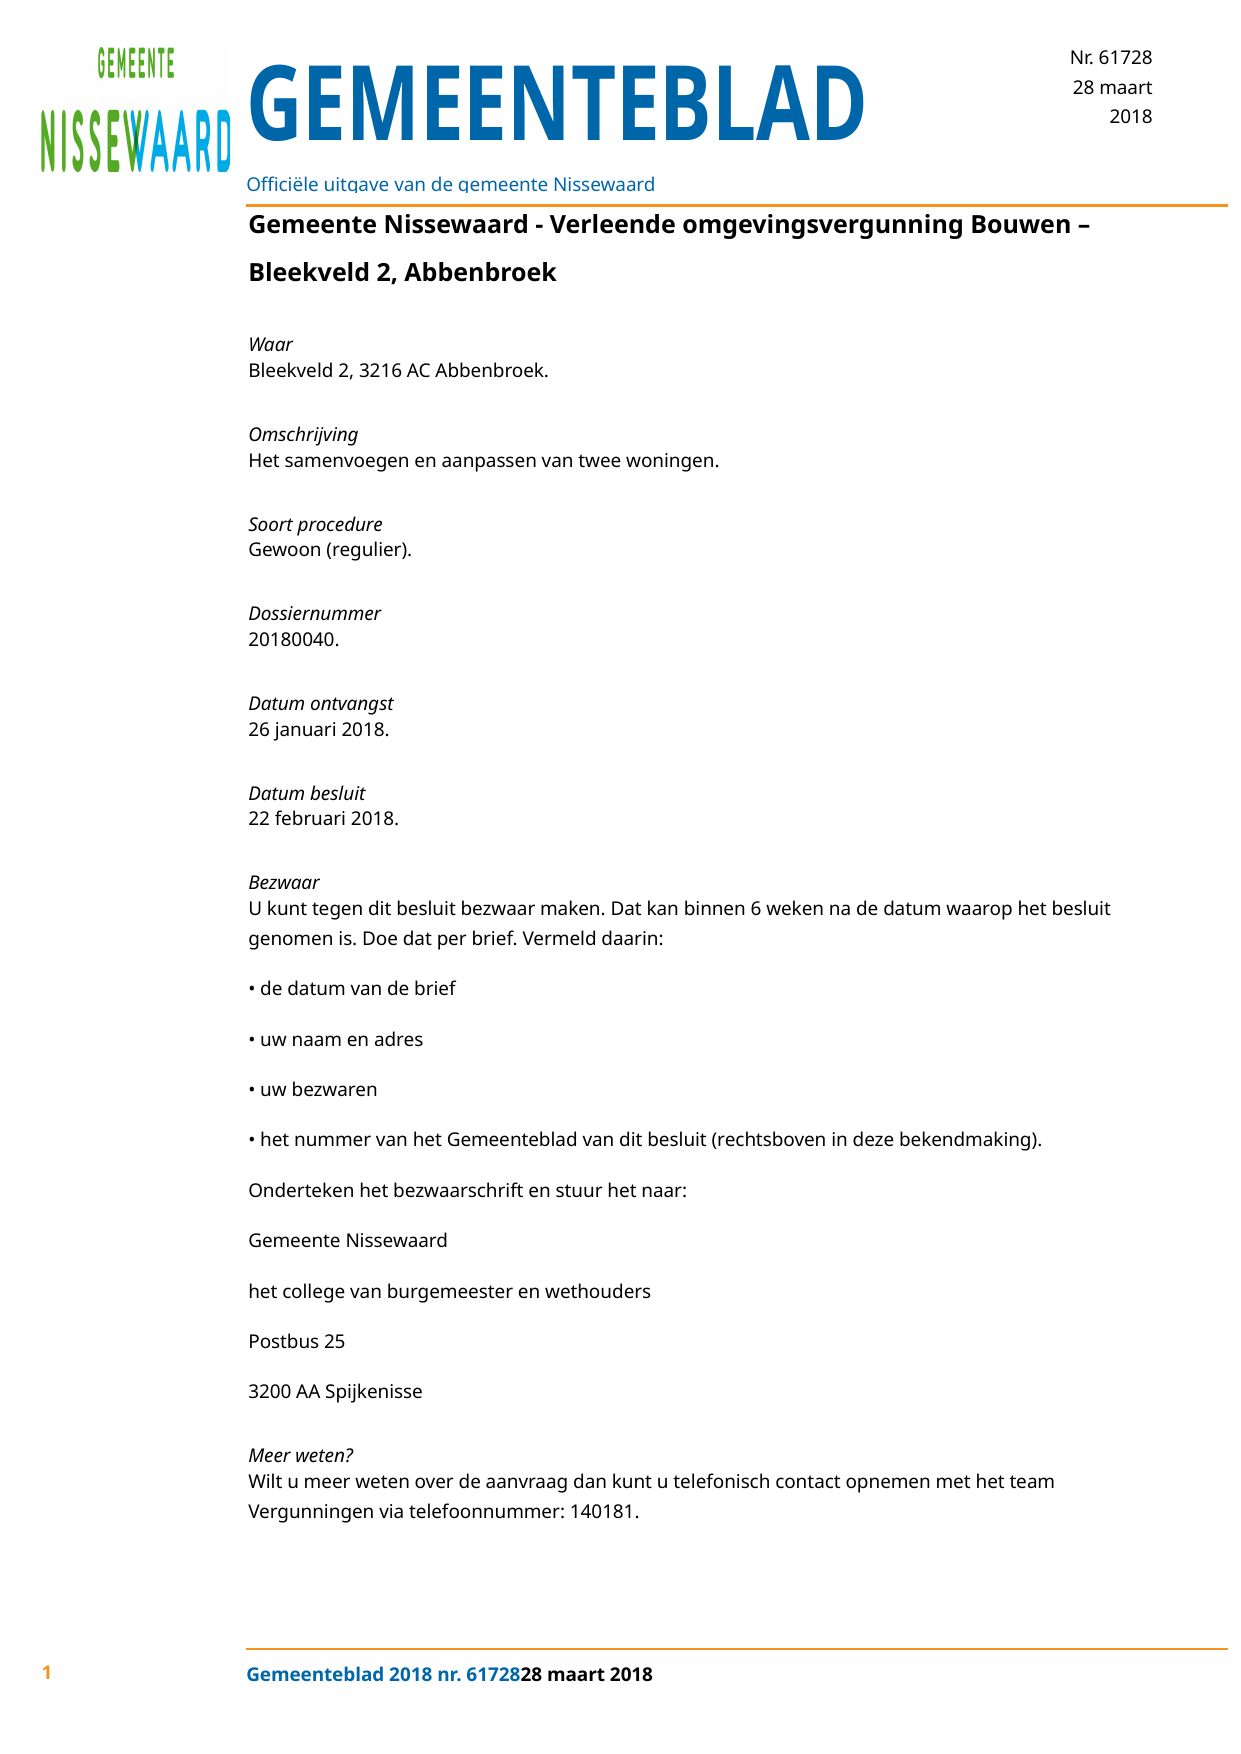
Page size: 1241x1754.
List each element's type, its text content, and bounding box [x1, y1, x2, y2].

text Gewoon (regulier). [248, 537, 1152, 562]
picture [154, 157, 165, 172]
text Datum besluit [248, 780, 1152, 806]
text Gemeente Nissewaard [248, 1227, 1152, 1253]
text Bleekveld 2, 3216 AC Abbenbroek. [248, 357, 1152, 383]
text Dossiernummer [248, 601, 1152, 626]
text • uw naam en adres [248, 1026, 1152, 1051]
text Postbus 25 [248, 1328, 1152, 1354]
text 26 januari 2018. [248, 716, 1152, 742]
text het college van burgemeester en wethouders [248, 1278, 1152, 1303]
text • uw bezwaren [248, 1076, 1152, 1102]
text Meer weten? [248, 1443, 1152, 1468]
text • het nummer van het Gemeenteblad van dit besluit (rechtsboven in deze bekendmaking). [248, 1127, 1152, 1152]
text Waar [248, 331, 1152, 357]
picture [200, 151, 206, 172]
text Bezwaar [248, 869, 1152, 895]
text Wilt u meer weten over de aanvraag dan kunt u telefonisch contact opnemen met het team Vergunningen via telefoonnummer: 140181. [248, 1468, 1152, 1524]
text Datum ontvangst [248, 690, 1152, 716]
text Het samenvoegen en aanpassen van twee woningen. [248, 447, 1152, 473]
picture [41, 47, 231, 172]
text 20180040. [248, 626, 1152, 652]
text Gemeente Nissewaard - Verleende omgevingsvergunning Bouwen – Bleekveld 2, Abbenbroek [248, 207, 1152, 288]
text 3200 AA Spijkenisse [248, 1379, 1152, 1404]
picture [176, 157, 187, 172]
text Onderteken het bezwaarschrift en stuur het naar: [248, 1177, 1152, 1203]
text Soort procedure [248, 511, 1152, 537]
picture [222, 122, 227, 160]
text U kunt tegen dit besluit bezwaar maken. Dat kan binnen 6 weken na de datum waarop het besluit genomen is. Doe dat per brief. Vermeld daarin: [248, 895, 1152, 951]
text Omschrijving [248, 421, 1152, 447]
text 22 februari 2018. [248, 806, 1152, 831]
text • de datum van de brief [248, 975, 1152, 1001]
picture [201, 122, 206, 138]
